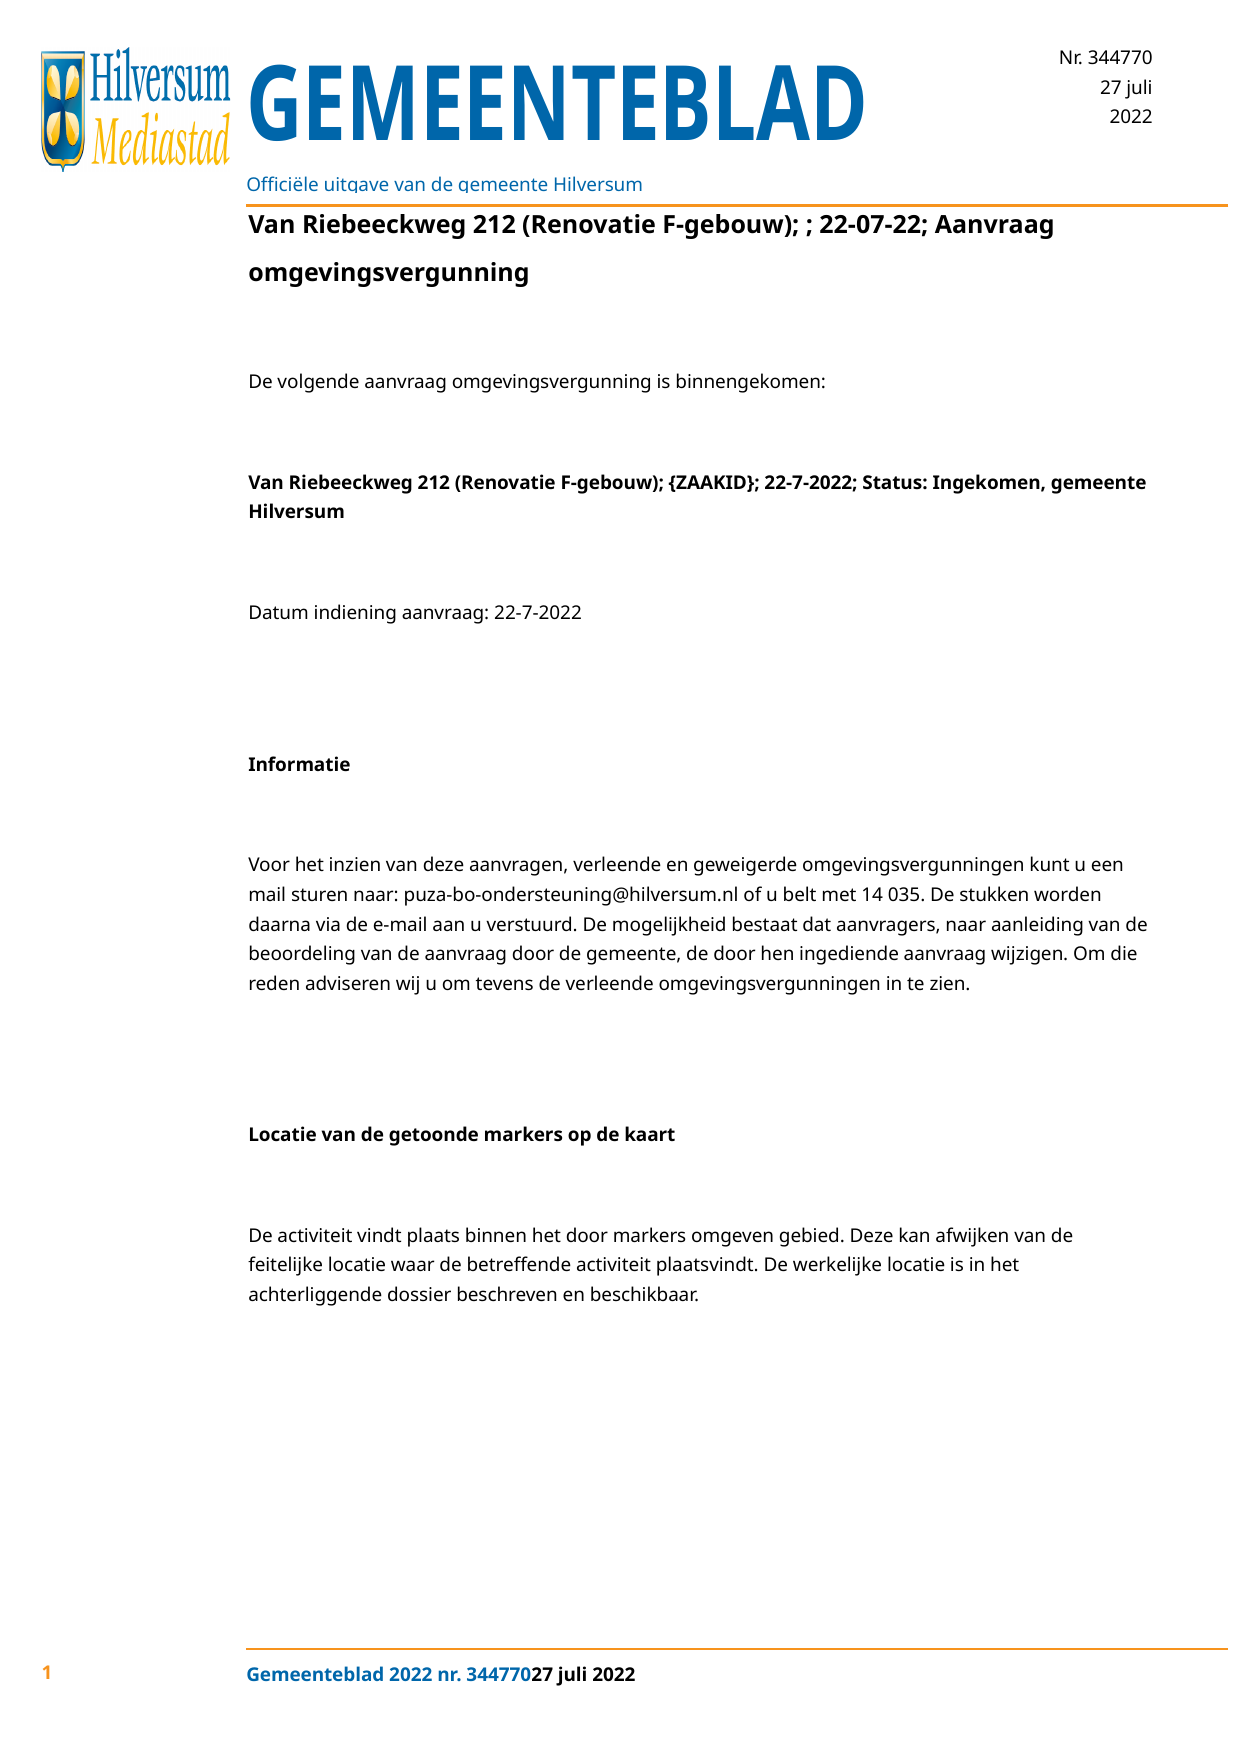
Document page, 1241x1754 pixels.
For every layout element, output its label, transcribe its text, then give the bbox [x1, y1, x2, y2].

text Informatie [248, 751, 1152, 777]
picture [41, 47, 231, 172]
text Locatie van de getoonde markers op de kaart [248, 1121, 1152, 1147]
text Voor het inzien van deze aanvragen, verleende en geweigerde omgevingsvergunningen kunt u een mail sturen naar: puza-bo-ondersteuning@hilversum.nl of u belt met 14 035. De stukken worden daarna via de e-mail aan u verstuurd. De mogelijkheid bestaat dat aanvragers, naar aanleiding van de beoordeling van de aanvraag door de gemeente, de door hen ingediende aanvraag wijzigen. Om die reden adviseren wij u om tevens de verleende omgevingsvergunningen in te zien. [248, 852, 1152, 996]
text De volgende aanvraag omgevingsvergunning is binnengekomen: [248, 368, 1152, 394]
text Van Riebeeckweg 212 (Renovatie F-gebouw); ; 22-07-22; Aanvraag omgevingsvergunning [248, 207, 1152, 288]
text Datum indiening aanvraag: 22-7-2022 [248, 599, 1152, 625]
text De activiteit vindt plaats binnen het door markers omgeven gebied. Deze kan afwijken van de feitelijke locatie waar de betreffende activiteit plaatsvindt. De werkelijke locatie is in het achterliggende dossier beschreven en beschikbaar. [248, 1222, 1152, 1307]
text Van Riebeeckweg 212 (Renovatie F-gebouw); {ZAAKID}; 22-7-2022; Status: Ingekomen, gemeente Hilversum [248, 469, 1152, 524]
